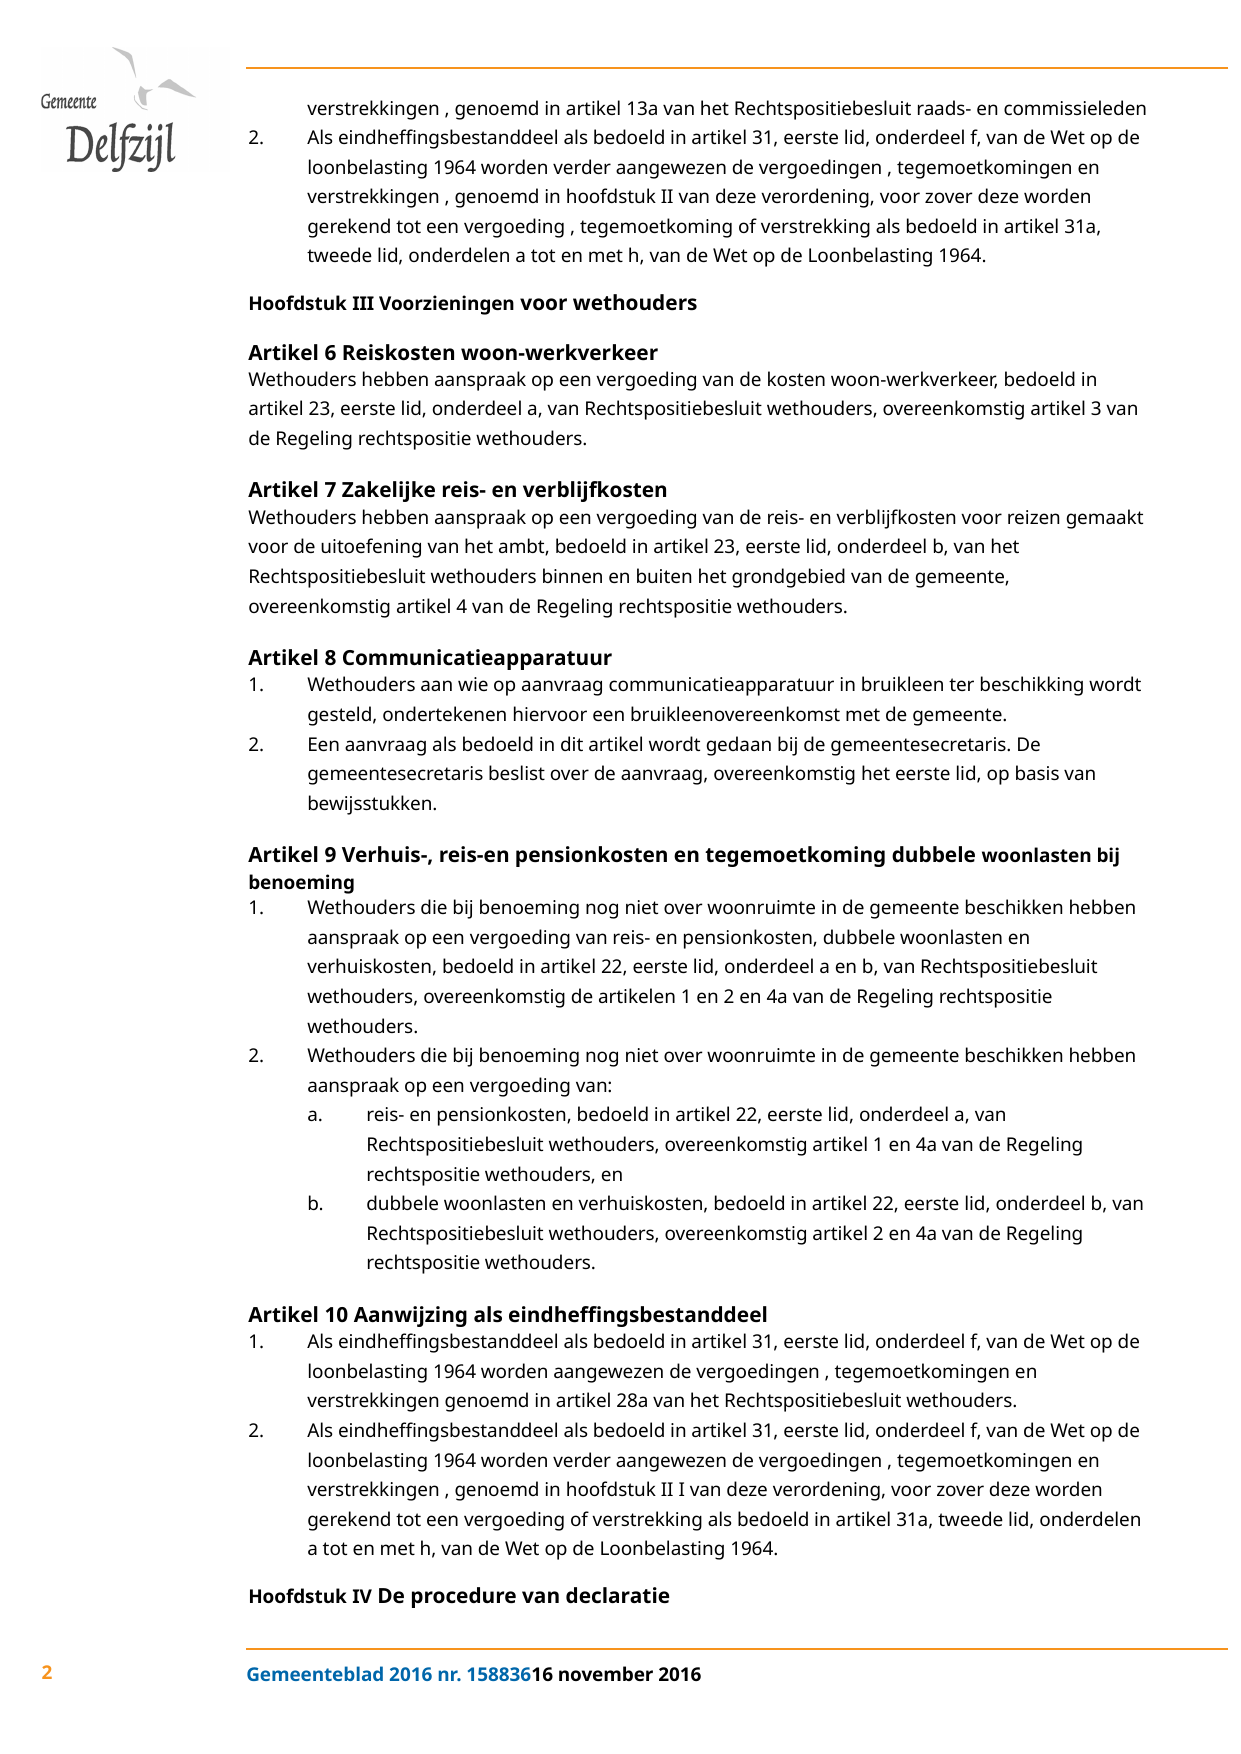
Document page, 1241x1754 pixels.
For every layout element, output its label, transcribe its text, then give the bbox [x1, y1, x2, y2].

list reis- en pensionkosten, bedoeld in artikel 22, eerste lid, onderdeel a, van Rechtspositiebesluit wethouders, overeenkomstig artikel 1 en 4a van de Regeling rechtspositie wethouders, en [307, 1102, 1152, 1187]
text Wethouders hebben aanspraak op een vergoeding van de reis- en verblijfkosten voor reizen gemaakt voor de uitoefening van het ambt, bedoeld in artikel 23, eerste lid, onderdeel b, van het Rechtspositiebesluit wethouders binnen en buiten het grondgebied van de gemeente, overeenkomstig artikel 4 van de Regeling rechtspositie wethouders. [248, 504, 1152, 618]
text Wethouders hebben aanspraak op een vergoeding van de kosten woon-werkverkeer, bedoeld in artikel 23, eerste lid, onderdeel a, van Rechtspositiebesluit wethouders, overeenkomstig artikel 3 van de Regeling rechtspositie wethouders. [248, 366, 1152, 451]
text Artikel 9 Verhuis-, reis-en pensionkosten en tegemoetkoming dubbele woonlasten bij benoeming [248, 840, 1152, 894]
text Hoofdstuk III Voorzieningen voor wethouders [248, 288, 1152, 317]
list Een aanvraag als bedoeld in dit artikel wordt gedaan bij de gemeentesecretaris. De gemeentesecretaris beslist over de aanvraag, overeenkomstig het eerste lid, op basis van bewijsstukken. [248, 731, 1152, 816]
text Artikel 10 Aanwijzing als eindheffingsbestanddeel [248, 1300, 1152, 1328]
list Als eindheffingsbestanddeel als bedoeld in artikel 31, eerste lid, onderdeel f, van de Wet op de loonbelasting 1964 worden verder aangewezen de vergoedingen , tegemoetkomingen en verstrekkingen , genoemd in hoofdstuk II van deze verordening, voor zover deze worden gerekend tot een vergoeding , tegemoetkoming of verstrekking als bedoeld in artikel 31a, tweede lid, onderdelen a tot en met h, van de Wet op de Loonbelasting 1964. [248, 124, 1152, 268]
text Artikel 8 Communicatieapparatuur [248, 643, 1152, 672]
picture [41, 47, 231, 172]
text Artikel 7 Zakelijke reis- en verblijfkosten [248, 476, 1152, 504]
list Wethouders die bij benoeming nog niet over woonruimte in de gemeente beschikken hebben aanspraak op een vergoeding van: [248, 1042, 1152, 1098]
list verstrekkingen , genoemd in artikel 13a van het Rechtspositiebesluit raads- en commissieleden [248, 95, 1152, 121]
list Wethouders die bij benoeming nog niet over woonruimte in de gemeente beschikken hebben aanspraak op een vergoeding van reis- en pensionkosten, dubbele woonlasten en verhuiskosten, bedoeld in artikel 22, eerste lid, onderdeel a en b, van Rechtspositiebesluit wethouders, overeenkomstig de artikelen 1 en 2 en 4a van de Regeling rechtspositie wethouders. [248, 894, 1152, 1039]
list Als eindheffingsbestanddeel als bedoeld in artikel 31, eerste lid, onderdeel f, van de Wet op de loonbelasting 1964 worden verder aangewezen de vergoedingen , tegemoetkomingen en verstrekkingen , genoemd in hoofdstuk II I van deze verordening, voor zover deze worden gerekend tot een vergoeding of verstrekking als bedoeld in artikel 31a, tweede lid, onderdelen a tot en met h, van de Wet op de Loonbelasting 1964. [248, 1417, 1152, 1561]
list Wethouders aan wie op aanvraag communicatieapparatuur in bruikleen ter beschikking wordt gesteld, ondertekenen hiervoor een bruikleenovereenkomst met de gemeente. [248, 672, 1152, 727]
list dubbele woonlasten en verhuiskosten, bedoeld in artikel 22, eerste lid, onderdeel b, van Rechtspositiebesluit wethouders, overeenkomstig artikel 2 en 4a van de Regeling rechtspositie wethouders. [307, 1190, 1152, 1275]
text Hoofdstuk IV De procedure van declaratie [248, 1581, 1152, 1609]
text Artikel 6 Reiskosten woon-werkverkeer [248, 338, 1152, 366]
list Als eindheffingsbestanddeel als bedoeld in artikel 31, eerste lid, onderdeel f, van de Wet op de loonbelasting 1964 worden aangewezen de vergoedingen , tegemoetkomingen en verstrekkingen genoemd in artikel 28a van het Rechtspositiebesluit wethouders. [248, 1328, 1152, 1413]
